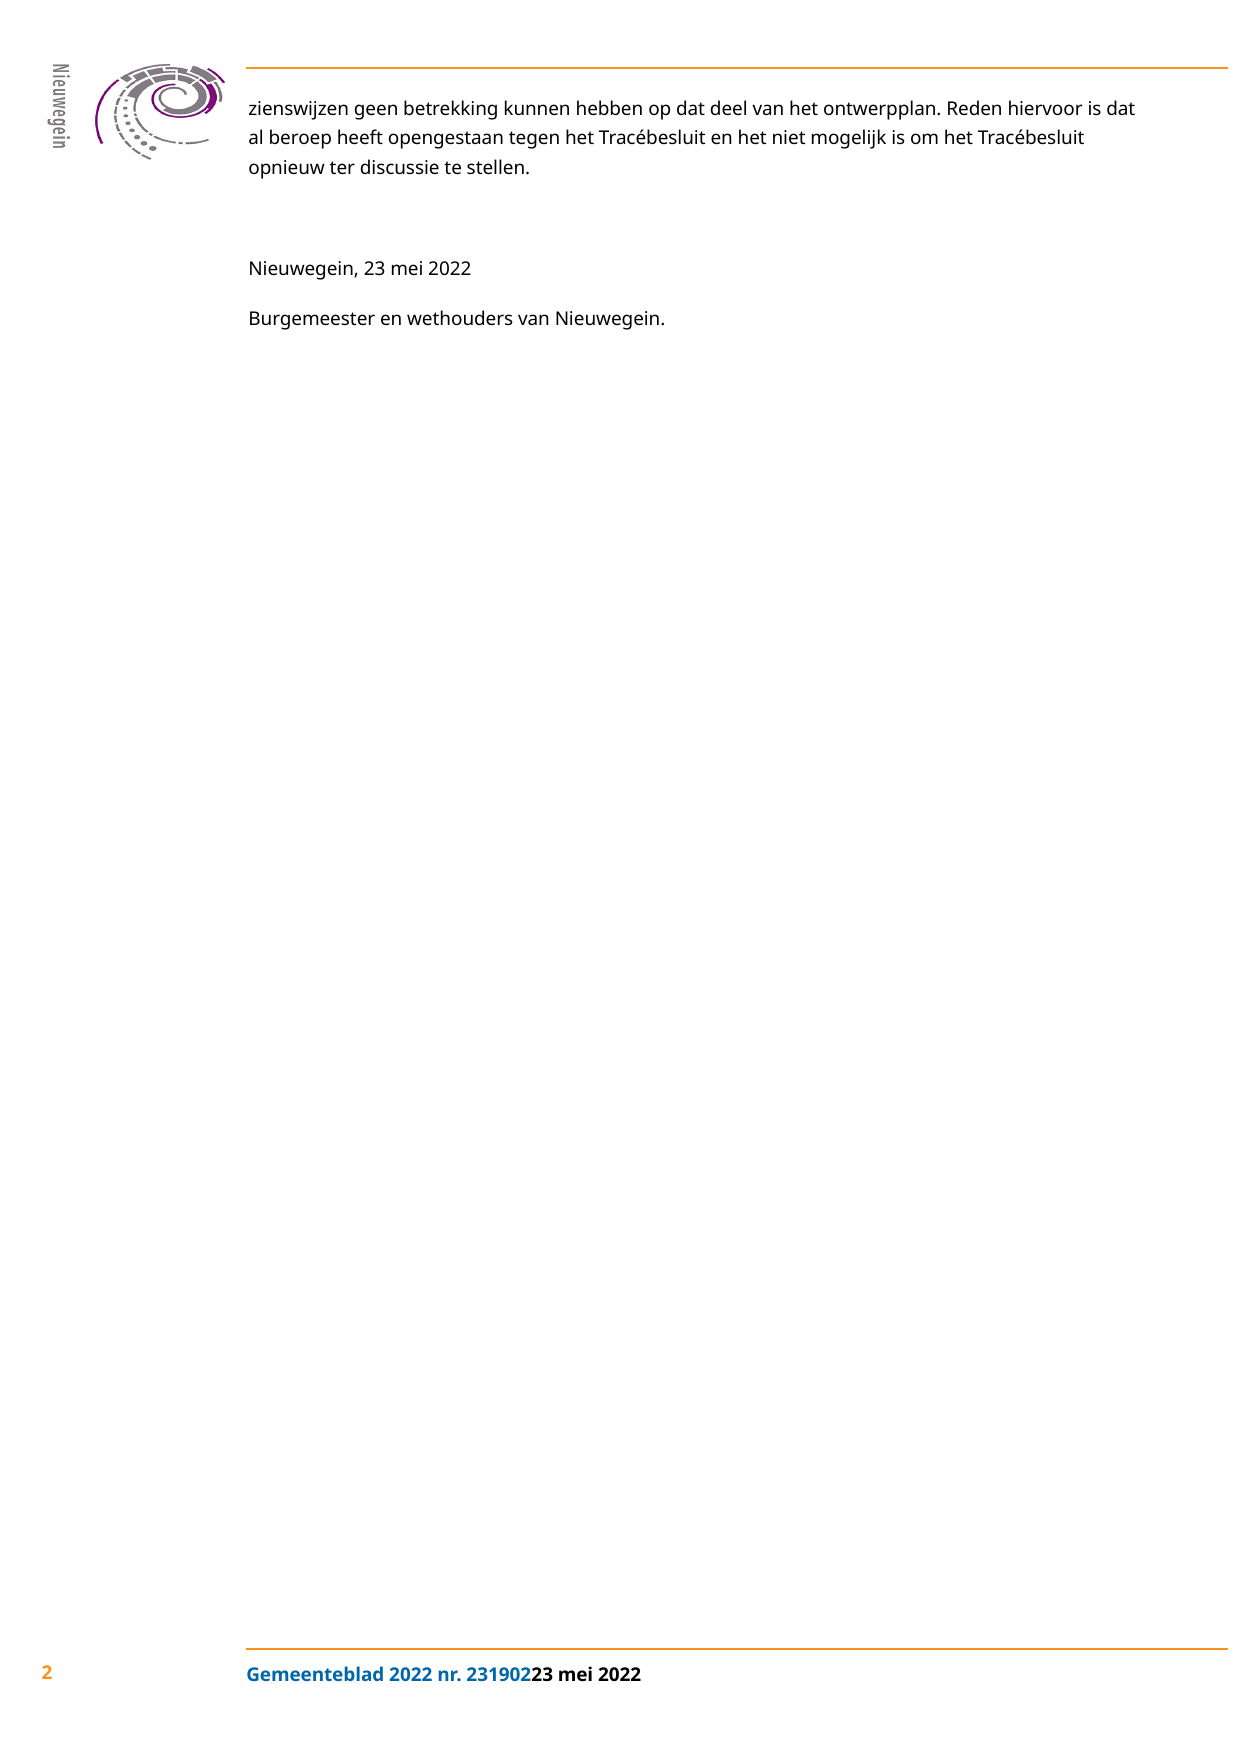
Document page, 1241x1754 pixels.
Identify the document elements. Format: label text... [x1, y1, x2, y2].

text Nieuwegein, 23 mei 2022 [248, 255, 1152, 281]
picture [41, 47, 231, 172]
text zienswijzen geen betrekking kunnen hebben op dat deel van het ontwerpplan. Reden hiervoor is dat al beroep heeft opengestaan tegen het Tracébesluit en het niet mogelijk is om het Tracébesluit opnieuw ter discussie te stellen. [248, 95, 1152, 180]
text Burgemeester en wethouders van Nieuwegein. [248, 305, 1152, 331]
